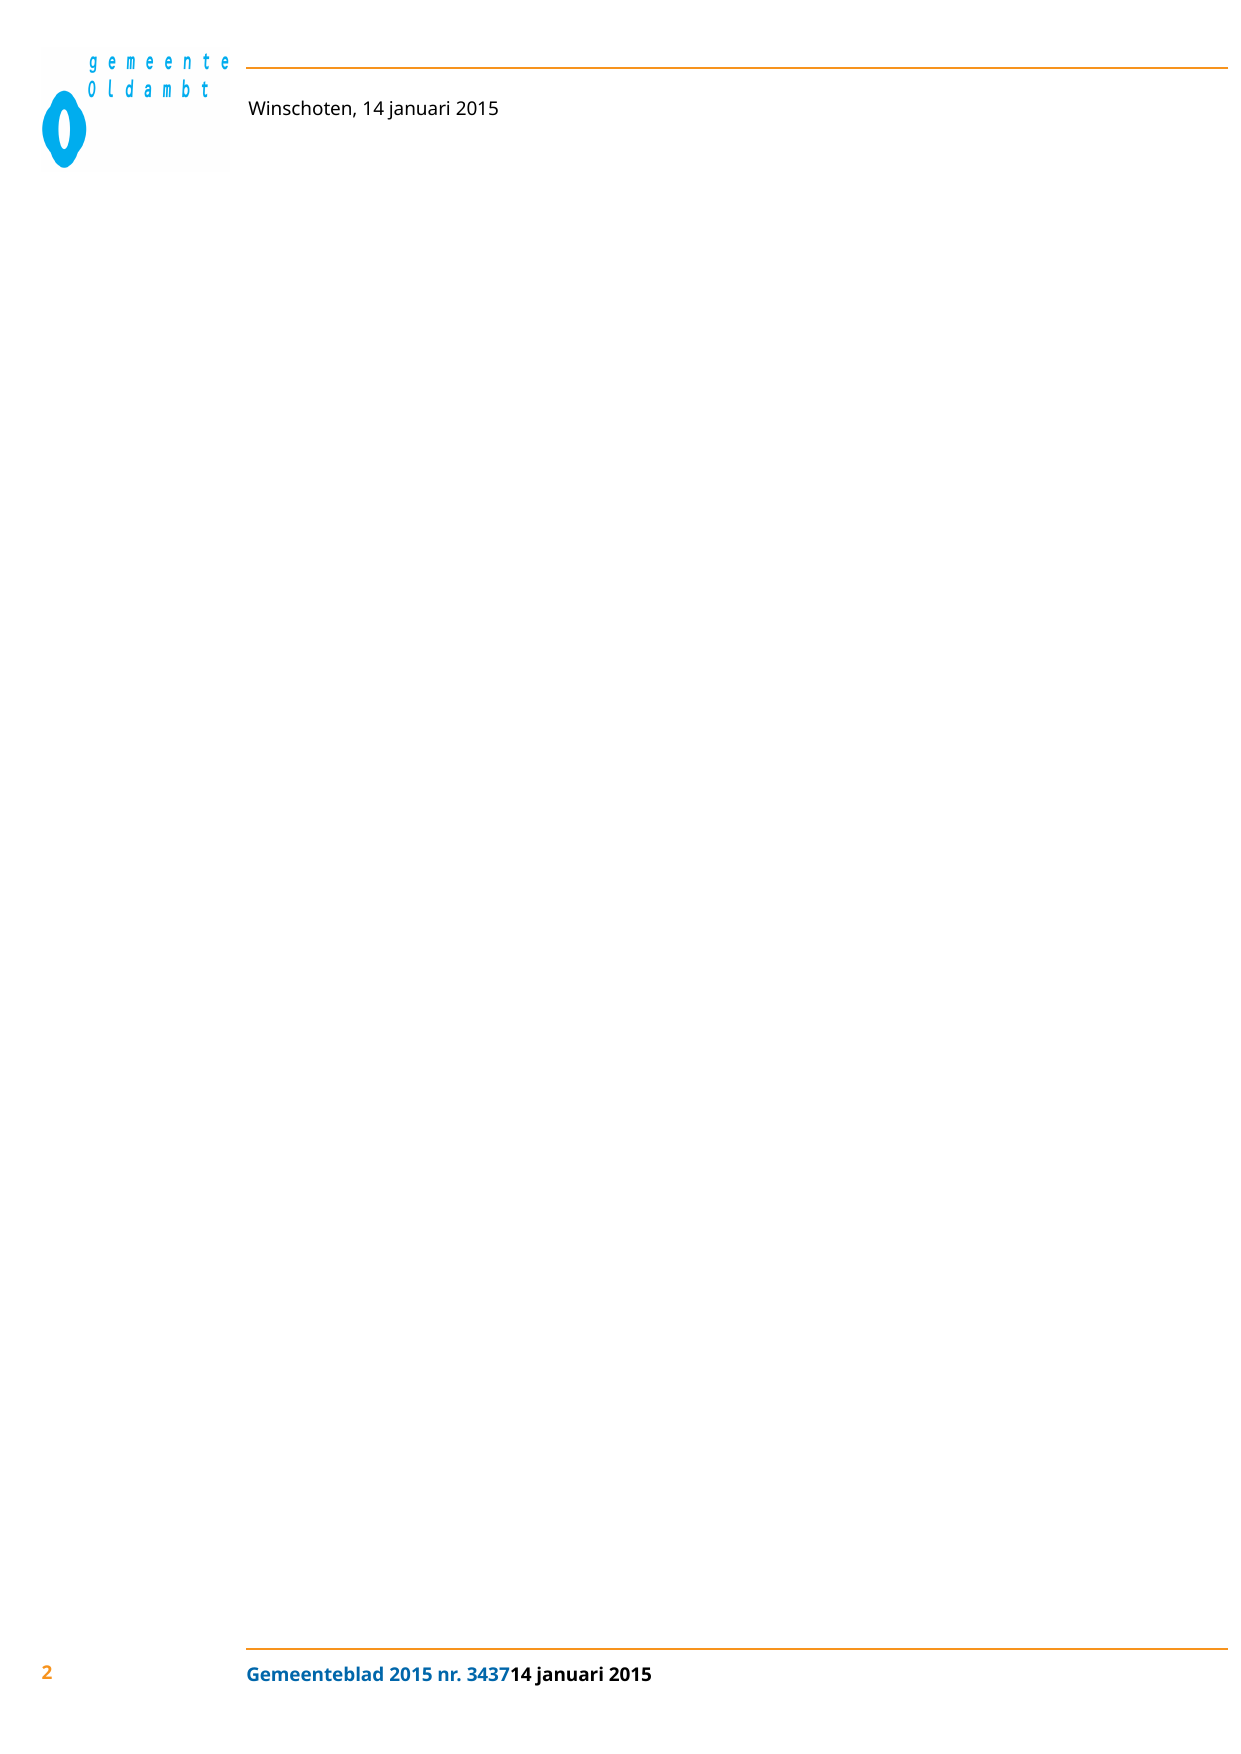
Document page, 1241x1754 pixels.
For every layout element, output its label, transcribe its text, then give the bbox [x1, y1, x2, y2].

text Winschoten, 14 januari 2015 [248, 95, 1152, 121]
picture [41, 47, 231, 172]
